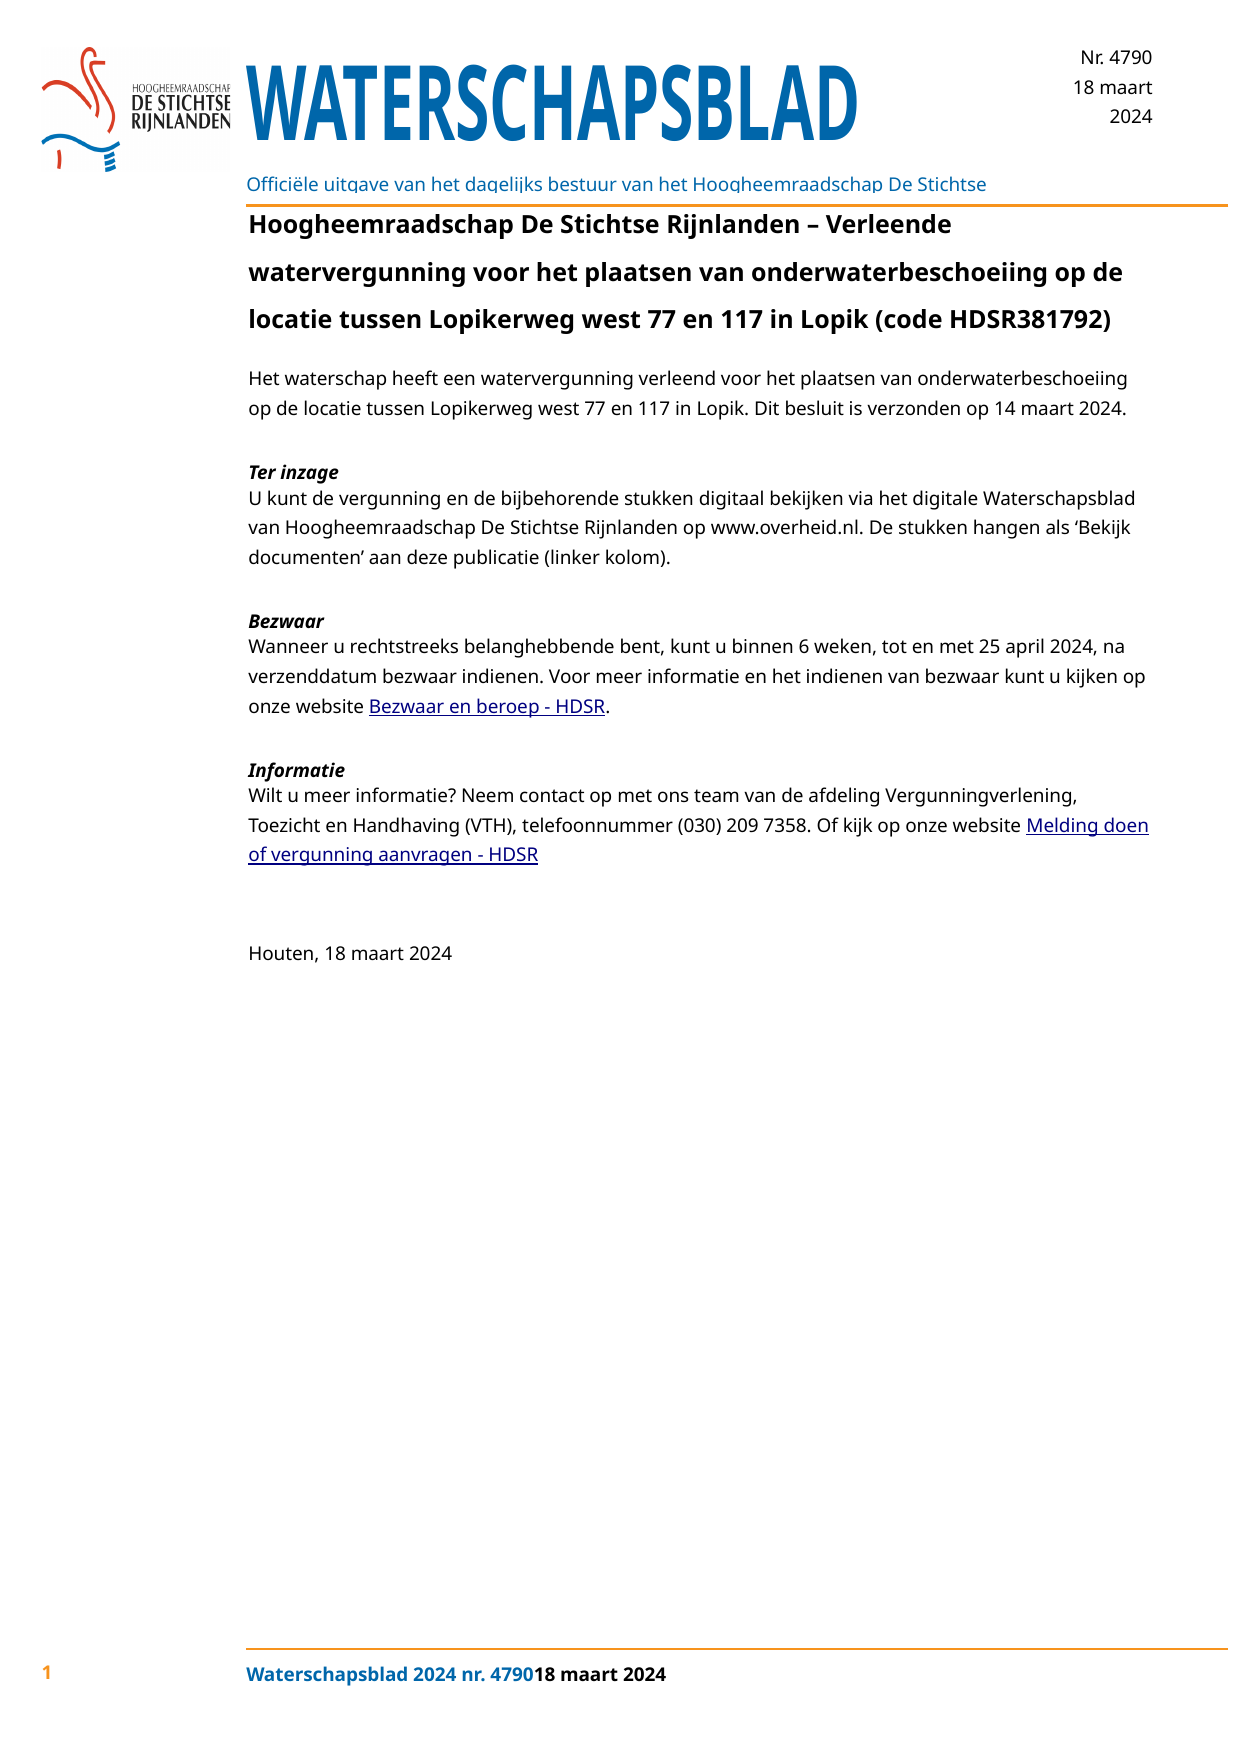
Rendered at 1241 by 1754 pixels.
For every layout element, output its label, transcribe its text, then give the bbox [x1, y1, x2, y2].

text Wilt u meer informatie? Neem contact op met ons team van de afdeling Vergunningverlening, Toezicht en Handhaving (VTH), telefoonnummer (030) 209 7358. Of kijk op onze website Melding doen of vergunning aanvragen - HDSR [248, 782, 1152, 867]
text Informatie [248, 757, 1152, 782]
text Het waterschap heeft een watervergunning verleend voor het plaatsen van onderwaterbeschoeiing op de locatie tussen Lopikerweg west 77 en 117 in Lopik. Dit besluit is verzonden op 14 maart 2024. [248, 366, 1152, 421]
text U kunt de vergunning en de bijbehorende stukken digitaal bekijken via het digitale Waterschapsblad van Hoogheemraadschap De Stichtse Rijnlanden op www.overheid.nl. De stukken hangen als ‘Bekijk documenten’ aan deze publicatie (linker kolom). [248, 485, 1152, 570]
text Bezwaar [248, 608, 1152, 634]
picture [41, 47, 231, 172]
text Ter inzage [248, 459, 1152, 485]
text Wanneer u rechtstreeks belanghebbende bent, kunt u binnen 6 weken, tot en met 25 april 2024, na verzenddatum bezwaar indienen. Voor meer informatie en het indienen van bezwaar kunt u kijken op onze website Bezwaar en beroep - HDSR. [248, 634, 1152, 718]
text Hoogheemraadschap De Stichtse Rijnlanden – Verleende watervergunning voor het plaatsen van onderwaterbeschoeiing op de locatie tussen Lopikerweg west 77 en 117 in Lopik (code HDSR381792) [248, 207, 1152, 336]
text Houten, 18 maart 2024 [248, 940, 1152, 966]
